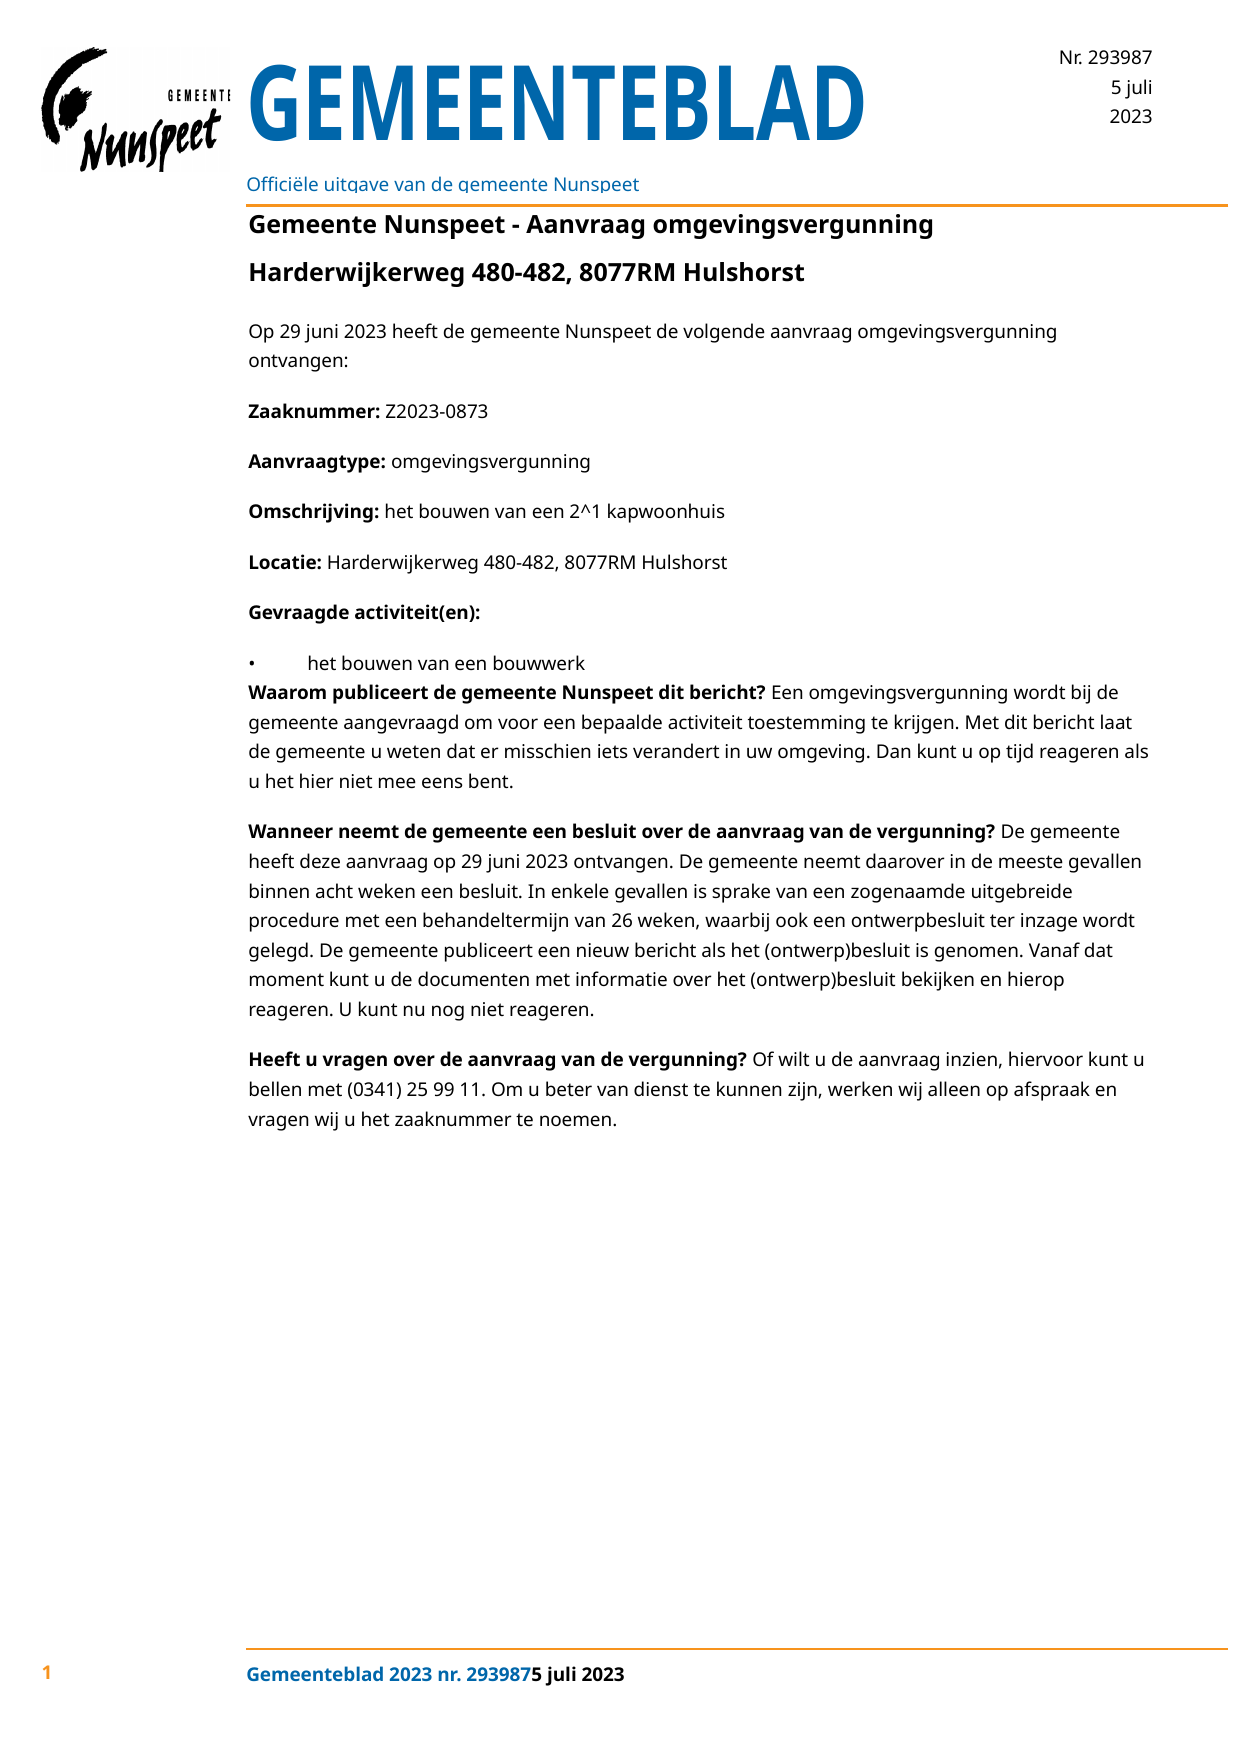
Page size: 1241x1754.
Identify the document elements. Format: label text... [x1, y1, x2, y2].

text Omschrijving: het bouwen van een 2^1 kapwoonhuis [248, 499, 1152, 524]
text Gevraagde activiteit(en): [248, 599, 1152, 625]
text Zaaknummer: Z2023-0873 [248, 398, 1152, 424]
list het bouwen van een bouwwerk [248, 650, 1152, 676]
text Aanvraagtype: omgevingsvergunning [248, 448, 1152, 474]
text Waarom publiceert de gemeente Nunspeet dit bericht? Een omgevingsvergunning wordt bij de gemeente aangevraagd om voor een bepaalde activiteit toestemming te krijgen. Met dit bericht laat de gemeente u weten dat er misschien iets verandert in uw omgeving. Dan kunt u op tijd reageren als u het hier niet mee eens bent. [248, 679, 1152, 794]
text Gemeente Nunspeet - Aanvraag omgevingsvergunning Harderwijkerweg 480-482, 8077RM Hulshorst [248, 207, 1152, 288]
picture [41, 47, 231, 172]
text Locatie: Harderwijkerweg 480-482, 8077RM Hulshorst [248, 549, 1152, 575]
text Wanneer neemt de gemeente een besluit over de aanvraag van de vergunning? De gemeente heeft deze aanvraag op 29 juni 2023 ontvangen. De gemeente neemt daarover in de meeste gevallen binnen acht weken een besluit. In enkele gevallen is sprake van een zogenaamde uitgebreide procedure met een behandeltermijn van 26 weken, waarbij ook een ontwerpbesluit ter inzage wordt gelegd. De gemeente publiceert een nieuw bericht als het (ontwerp)besluit is genomen. Vanaf dat moment kunt u de documenten met informatie over het (ontwerp)besluit bekijken en hierop reageren. U kunt nu nog niet reageren. [248, 819, 1152, 1022]
text Op 29 juni 2023 heeft de gemeente Nunspeet de volgende aanvraag omgevingsvergunning ontvangen: [248, 318, 1152, 373]
text Heeft u vragen over de aanvraag van de vergunning? Of wilt u de aanvraag inzien, hiervoor kunt u bellen met (0341) 25 99 11. Om u beter van dienst te kunnen zijn, werken wij alleen op afspraak en vragen wij u het zaaknummer te noemen. [248, 1047, 1152, 1132]
